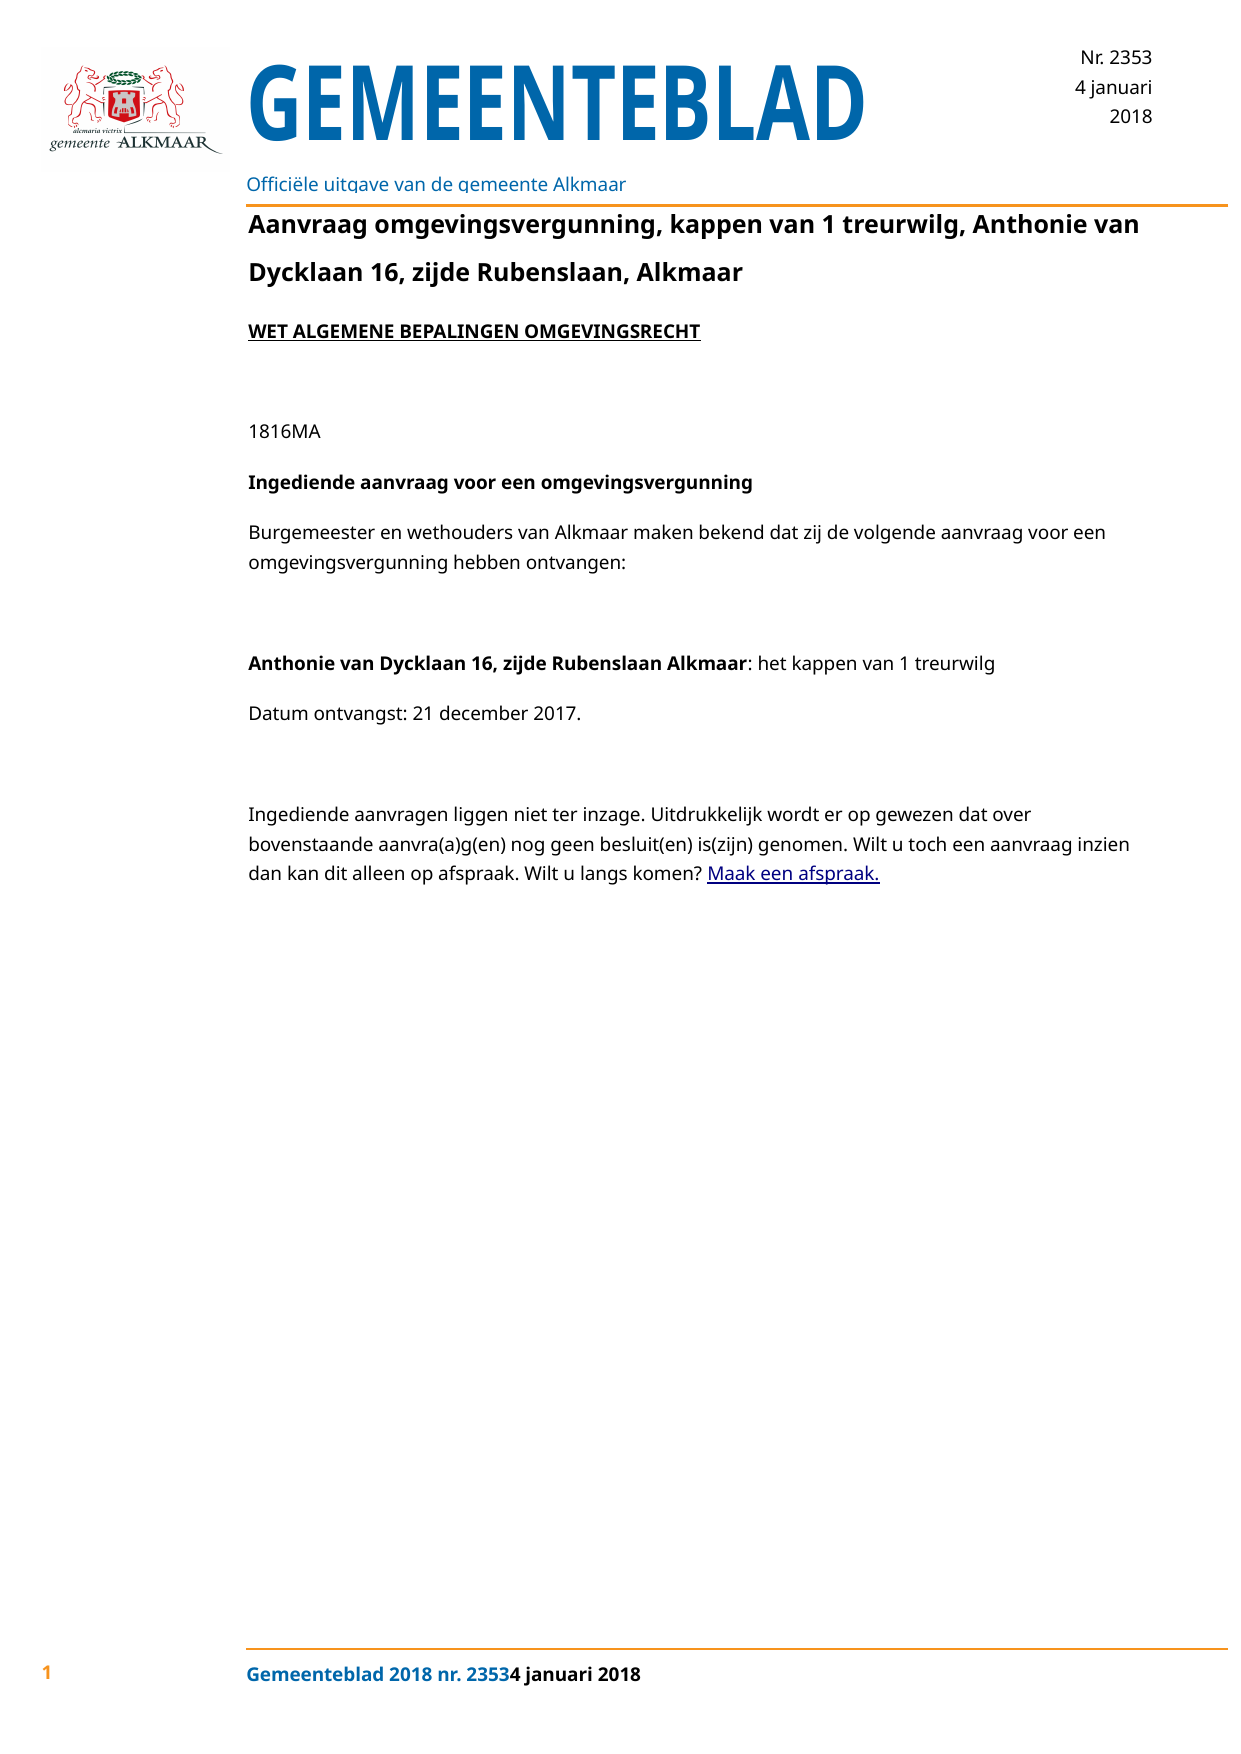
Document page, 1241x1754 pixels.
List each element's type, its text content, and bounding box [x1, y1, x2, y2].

text Burgemeester en wethouders van Alkmaar maken bekend dat zij de volgende aanvraag voor een omgevingsvergunning hebben ontvangen: [248, 519, 1152, 575]
text WET ALGEMENE BEPALINGEN OMGEVINGSRECHT [248, 318, 1152, 344]
text Anthonie van Dycklaan 16, zijde Rubenslaan Alkmaar: het kappen van 1 treurwilg [248, 650, 1152, 676]
picture [41, 47, 231, 172]
text Ingediende aanvraag voor een omgevingsvergunning [248, 469, 1152, 495]
text Datum ontvangst: 21 december 2017. [248, 700, 1152, 726]
text Ingediende aanvragen liggen niet ter inzage. Uitdrukkelijk wordt er op gewezen dat over bovenstaande aanvra(a)g(en) nog geen besluit(en) is(zijn) genomen. Wilt u toch een aanvraag inzien dan kan dit alleen op afspraak. Wilt u langs komen? Maak een afspraak. [248, 801, 1152, 886]
text 1816MA [248, 419, 1152, 444]
text Aanvraag omgevingsvergunning, kappen van 1 treurwilg, Anthonie van Dycklaan 16, zijde Rubenslaan, Alkmaar [248, 207, 1152, 288]
